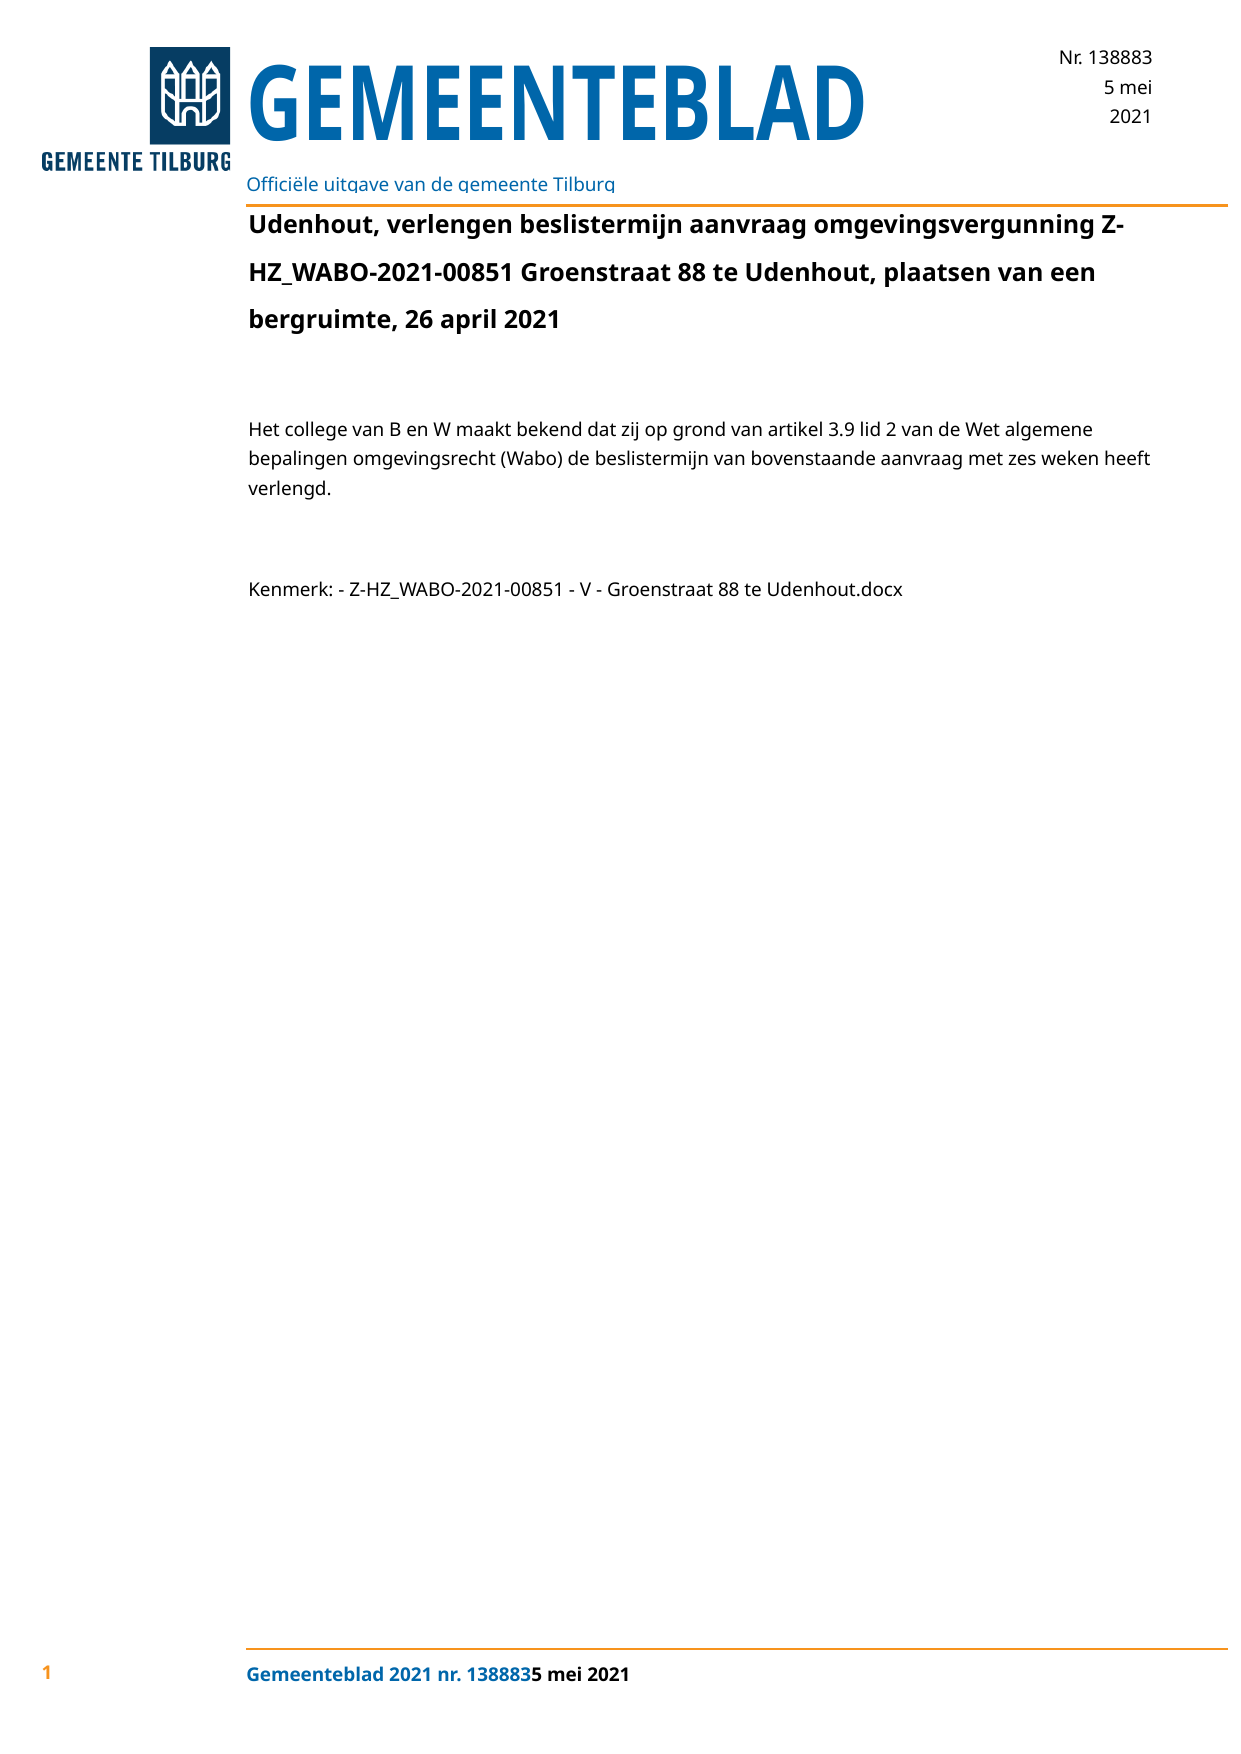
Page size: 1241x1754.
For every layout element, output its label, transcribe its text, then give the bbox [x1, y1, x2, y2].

picture [41, 47, 231, 172]
text Het college van B en W maakt bekend dat zij op grond van artikel 3.9 lid 2 van de Wet algemene bepalingen omgevingsrecht (Wabo) de beslistermijn van bovenstaande aanvraag met zes weken heeft verlengd. [248, 416, 1152, 501]
text Kenmerk: - Z-HZ_WABO-2021-00851 - V - Groenstraat 88 te Udenhout.docx [248, 576, 1152, 602]
text Udenhout, verlengen beslistermijn aanvraag omgevingsvergunning Z-HZ_WABO-2021-00851 Groenstraat 88 te Udenhout, plaatsen van een bergruimte, 26 april 2021 [248, 207, 1152, 336]
